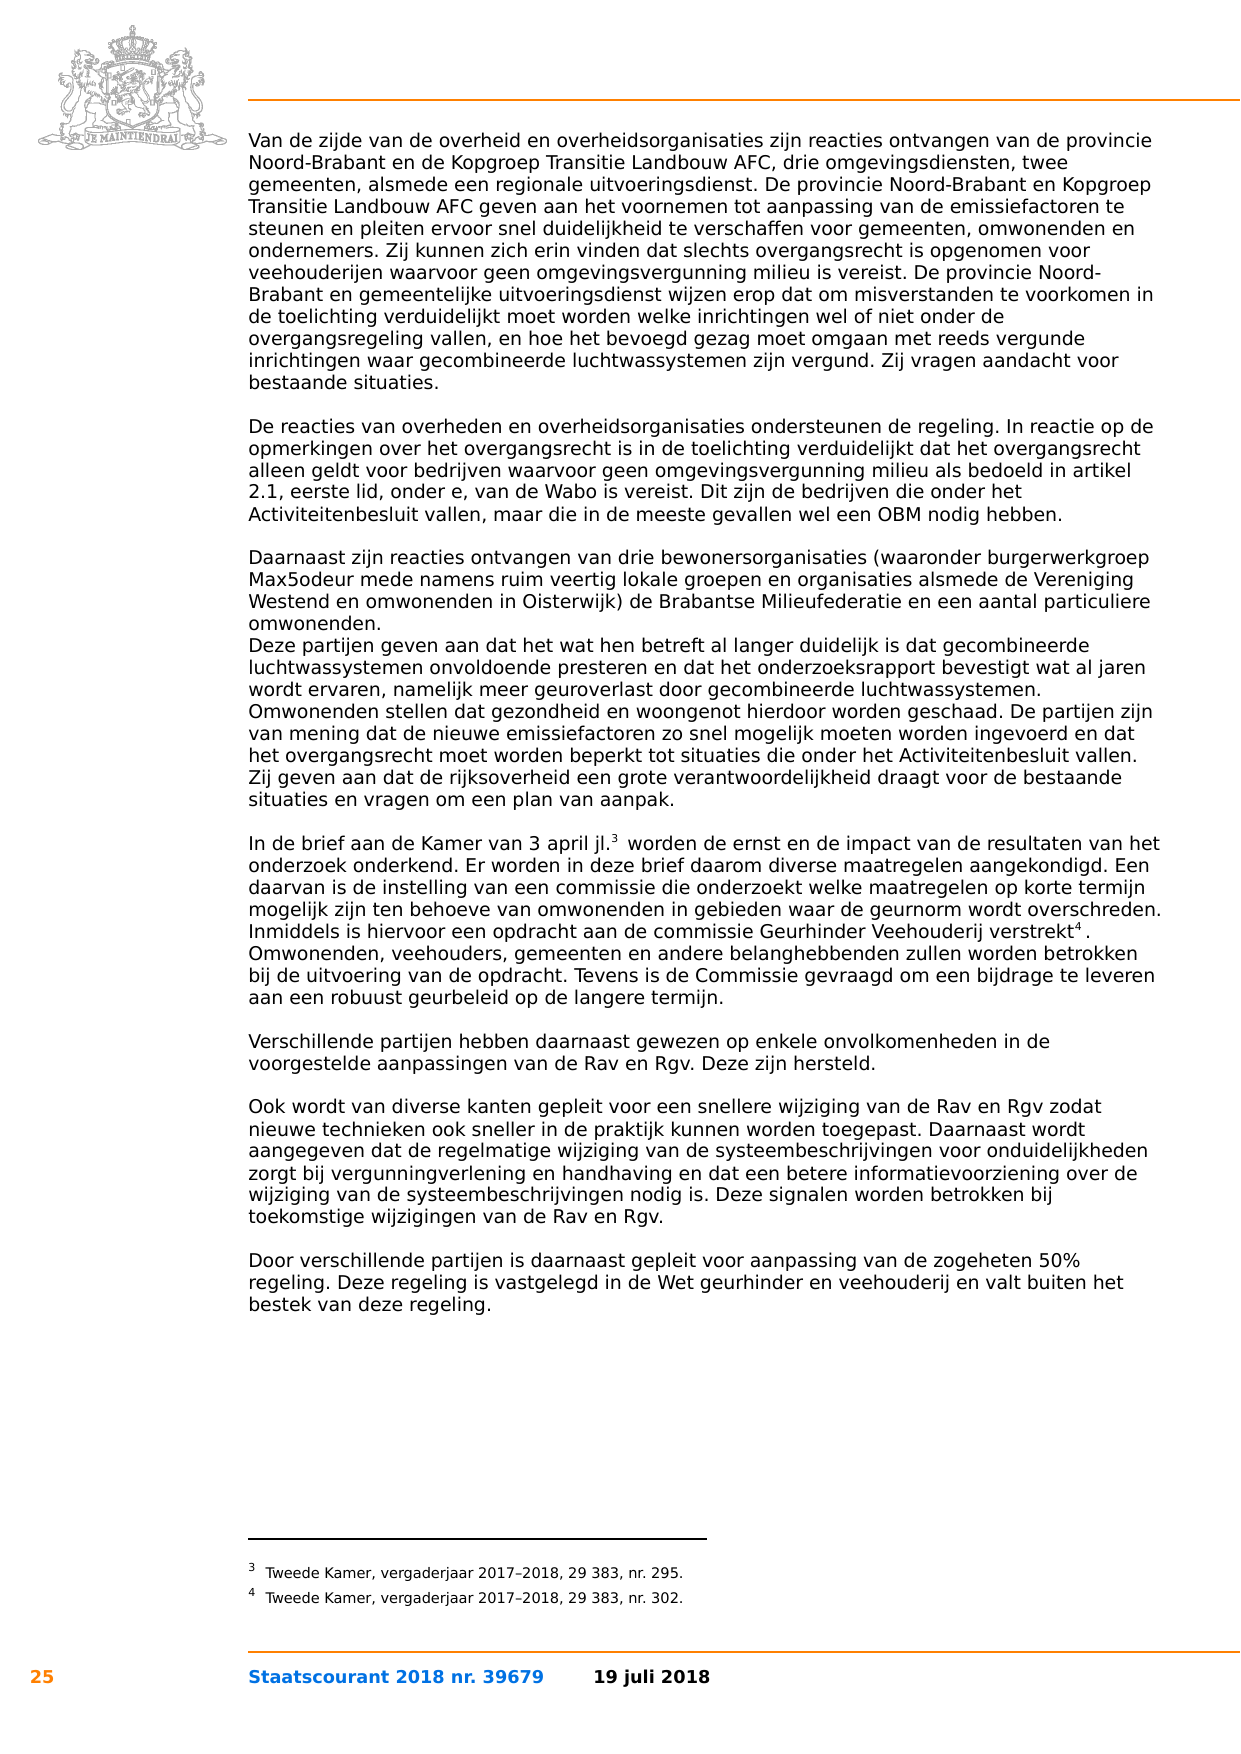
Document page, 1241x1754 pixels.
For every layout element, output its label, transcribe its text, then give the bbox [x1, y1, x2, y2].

text Daarnaast zijn reacties ontvangen van drie bewonersorganisaties (waaronder burgerwerkgroep Max5odeur mede namens ruim veertig lokale groepen en organisaties alsmede de Vereniging Westend en omwonenden in Oisterwijk) de Brabantse Milieufederatie en een aantal particuliere omwonenden. [248, 547, 1163, 635]
text Van de zijde van de overheid en overheidsorganisaties zijn reacties ontvangen van de provincie Noord-Brabant en de Kopgroep Transitie Landbouw AFC, drie omgevingsdiensten, twee gemeenten, alsmede een regionale uitvoeringsdienst. De provincie Noord-Brabant en Kopgroep Transitie Landbouw AFC geven aan het voornemen tot aanpassing van de emissiefactoren te steunen en pleiten ervoor snel duidelijkheid te verschaffen voor gemeenten, omwonenden en ondernemers. Zij kunnen zich erin vinden dat slechts overgangsrecht is opgenomen voor veehouderijen waarvoor geen omgevingsvergunning milieu is vereist. De provincie Noord-Brabant en gemeentelijke uitvoeringsdienst wijzen erop dat om misverstanden te voorkomen in de toelichting verduidelijkt moet worden welke inrichtingen wel of niet onder de overgangsregeling vallen, en hoe het bevoegd gezag moet omgaan met reeds vergunde inrichtingen waar gecombineerde luchtwassystemen zijn vergund. Zij vragen aandacht voor bestaande situaties. [248, 130, 1163, 394]
text Door verschillende partijen is daarnaast gepleit voor aanpassing van de zogeheten 50% regeling. Deze regeling is vastgelegd in de Wet geurhinder en veehouderij en valt buiten het bestek van deze regeling. [248, 1250, 1163, 1316]
text Verschillende partijen hebben daarnaast gewezen op enkele onvolkomenheden in de voorgestelde aanpassingen van de Rav en Rgv. Deze zijn hersteld. [248, 1031, 1163, 1074]
text Tweede Kamer, vergaderjaar 2017–2018, 29 383, nr. 295. [248, 1561, 1163, 1583]
text Deze partijen geven aan dat het wat hen betreft al langer duidelijk is dat gecombineerde luchtwassystemen onvoldoende presteren en dat het onderzoeksrapport bevestigt wat al jaren wordt ervaren, namelijk meer geuroverlast door gecombineerde luchtwassystemen. Omwonenden stellen dat gezondheid en woongenot hierdoor worden geschaad. De partijen zijn van mening dat de nieuwe emissiefactoren zo snel mogelijk moeten worden ingevoerd en dat het overgangsrecht moet worden beperkt tot situaties die onder het Activiteitenbesluit vallen. Zij geven aan dat de rijksoverheid een grote verantwoordelijkheid draagt voor de bestaande situaties en vragen om een plan van aanpak. [248, 635, 1163, 811]
text Ook wordt van diverse kanten gepleit voor een snellere wijziging van de Rav en Rgv zodat nieuwe technieken ook sneller in de praktijk kunnen worden toegepast. Daarnaast wordt aangegeven dat de regelmatige wijziging van de systeembeschrijvingen voor onduidelijkheden zorgt bij vergunningverlening en handhaving en dat een betere informatievoorziening over de wijziging van de systeembeschrijvingen nodig is. Deze signalen worden betrokken bij toekomstige wijzigingen van de Rav en Rgv. [248, 1096, 1163, 1228]
text In de brief aan de Kamer van 3 april jl. worden de ernst en de impact van de resultaten van het onderzoek onderkend. Er worden in deze brief daarom diverse maatregelen aangekondigd. Een daarvan is de instelling van een commissie die onderzoekt welke maatregelen op korte termijn mogelijk zijn ten behoeve van omwonenden in gebieden waar de geurnorm wordt overschreden. Inmiddels is hiervoor een opdracht aan de commissie Geurhinder Veehouderij verstrekt. Omwonenden, veehouders, gemeenten en andere belanghebbenden zullen worden betrokken bij de uitvoering van de opdracht. Tevens is de Commissie gevraagd om een bijdrage te leveren aan een robuust geurbeleid op de langere termijn. [248, 833, 1163, 1009]
text De reacties van overheden en overheidsorganisaties ondersteunen de regeling. In reactie op de opmerkingen over het overgangsrecht is in de toelichting verduidelijkt dat het overgangsrecht alleen geldt voor bedrijven waarvoor geen omgevingsvergunning milieu als bedoeld in artikel 2.1, eerste lid, onder e, van de Wabo is vereist. Dit zijn de bedrijven die onder het Activiteitenbesluit vallen, maar die in de meeste gevallen wel een OBM nodig hebben. [248, 416, 1163, 525]
text Tweede Kamer, vergaderjaar 2017–2018, 29 383, nr. 302. [248, 1586, 1163, 1608]
picture [38, 25, 227, 150]
